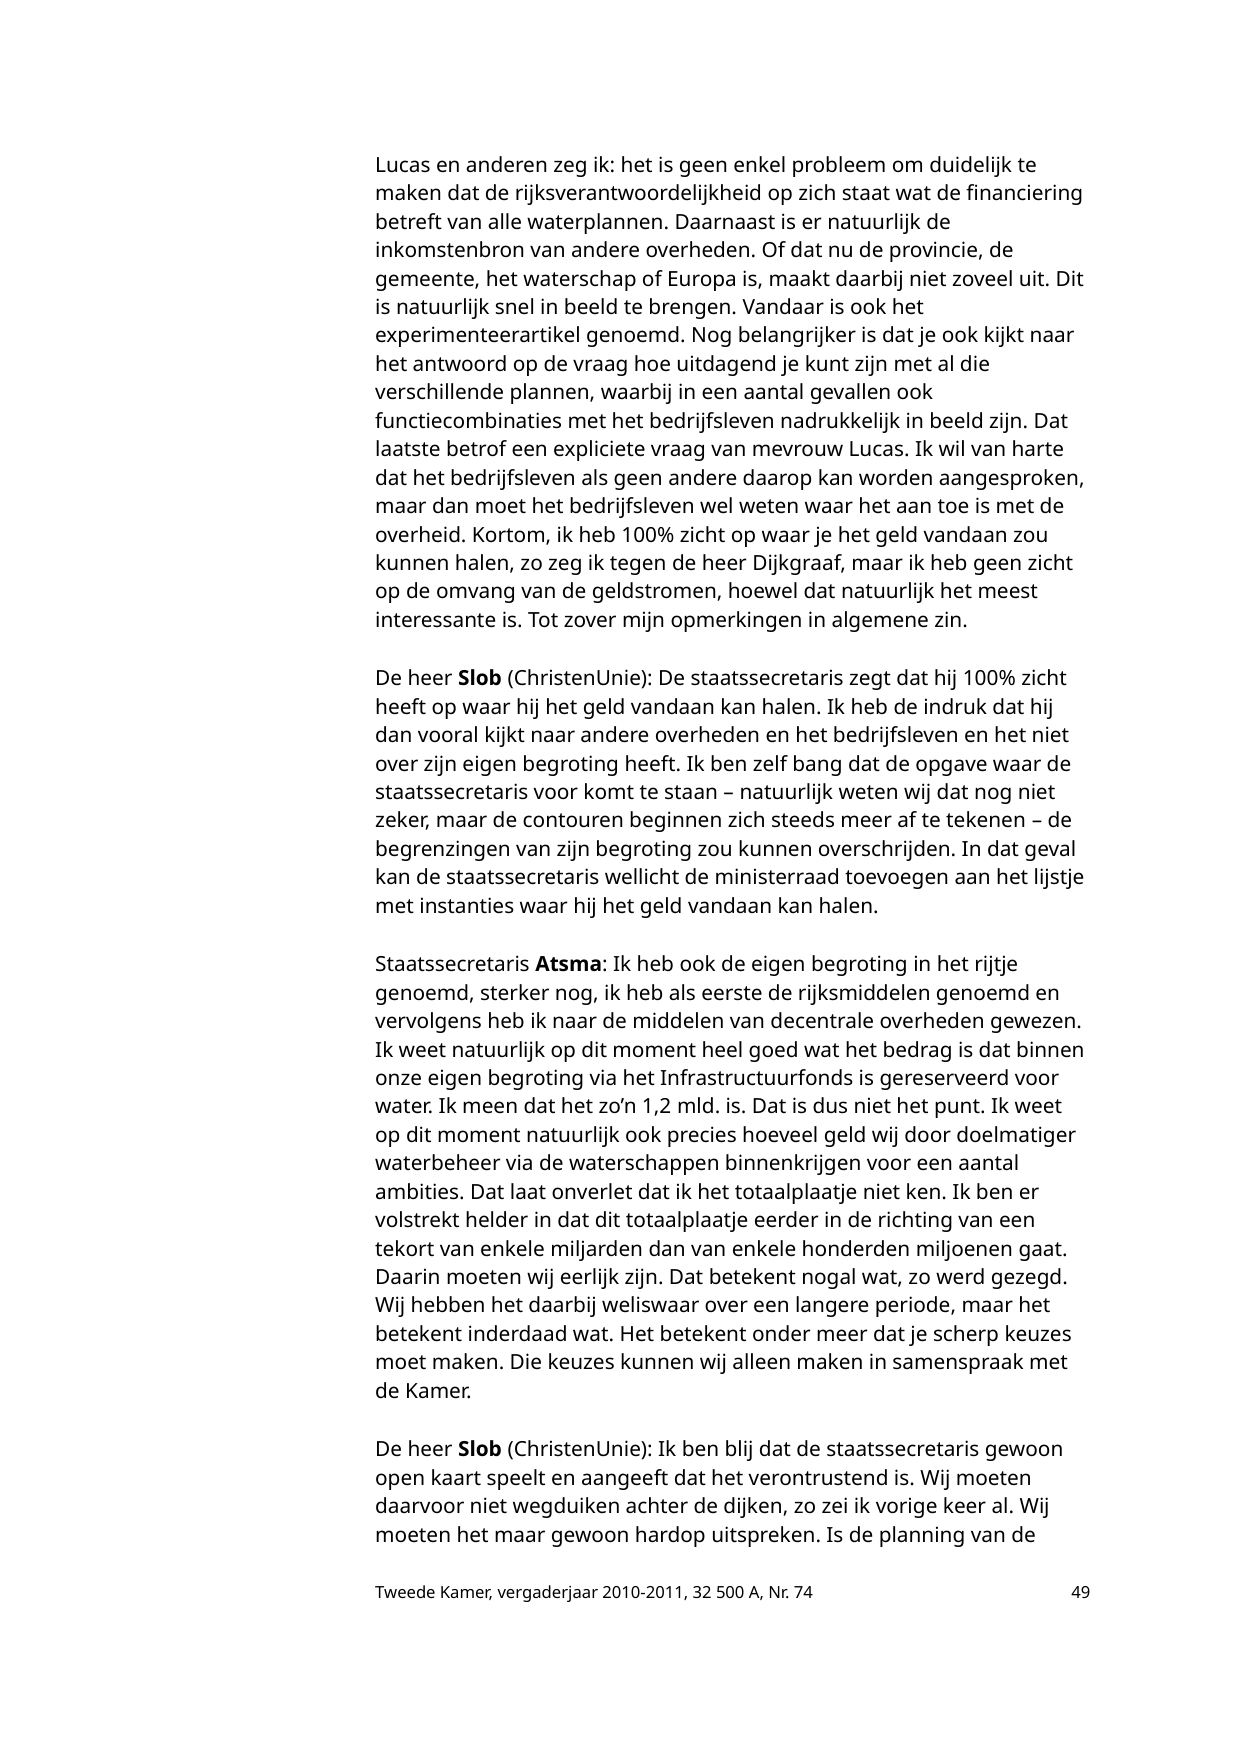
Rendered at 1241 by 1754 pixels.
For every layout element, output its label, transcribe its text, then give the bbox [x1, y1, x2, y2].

text Staatssecretaris Atsma: Ik heb ook de eigen begroting in het rijtje genoemd, sterker nog, ik heb als eerste de rijksmiddelen genoemd en vervolgens heb ik naar de middelen van decentrale overheden gewezen. Ik weet natuurlijk op dit moment heel goed wat het bedrag is dat binnen onze eigen begroting via het Infrastructuurfonds is gereserveerd voor water. Ik meen dat het zo’n 1,2 mld. is. Dat is dus niet het punt. Ik weet op dit moment natuurlijk ook precies hoeveel geld wij door doelmatiger waterbeheer via de waterschappen binnenkrijgen voor een aantal ambities. Dat laat onverlet dat ik het totaalplaatje niet ken. Ik ben er volstrekt helder in dat dit totaalplaatje eerder in de richting van een tekort van enkele miljarden dan van enkele honderden miljoenen gaat. Daarin moeten wij eerlijk zijn. Dat betekent nogal wat, zo werd gezegd. Wij hebben het daarbij weliswaar over een langere periode, maar het betekent inderdaad wat. Het betekent onder meer dat je scherp keuzes moet maken. Die keuzes kunnen wij alleen maken in samenspraak met de Kamer. [375, 949, 1090, 1404]
text Lucas en anderen zeg ik: het is geen enkel probleem om duidelijk te maken dat de rijksverantwoordelijkheid op zich staat wat de financiering betreft van alle waterplannen. Daarnaast is er natuurlijk de inkomstenbron van andere overheden. Of dat nu de provincie, de gemeente, het waterschap of Europa is, maakt daarbij niet zoveel uit. Dit is natuurlijk snel in beeld te brengen. Vandaar is ook het experimenteerartikel genoemd. Nog belangrijker is dat je ook kijkt naar het antwoord op de vraag hoe uitdagend je kunt zijn met al die verschillende plannen, waarbij in een aantal gevallen ook functiecombinaties met het bedrijfsleven nadrukkelijk in beeld zijn. Dat laatste betrof een expliciete vraag van mevrouw Lucas. Ik wil van harte dat het bedrijfsleven als geen andere daarop kan worden aangesproken, maar dan moet het bedrijfsleven wel weten waar het aan toe is met de overheid. Kortom, ik heb 100% zicht op waar je het geld vandaan zou kunnen halen, zo zeg ik tegen de heer Dijkgraaf, maar ik heb geen zicht op de omvang van de geldstromen, hoewel dat natuurlijk het meest interessante is. Tot zover mijn opmerkingen in algemene zin. [375, 150, 1090, 633]
text De heer Slob (ChristenUnie): De staatssecretaris zegt dat hij 100% zicht heeft op waar hij het geld vandaan kan halen. Ik heb de indruk dat hij dan vooral kijkt naar andere overheden en het bedrijfsleven en het niet over zijn eigen begroting heeft. Ik ben zelf bang dat de opgave waar de staatssecretaris voor komt te staan – natuurlijk weten wij dat nog niet zeker, maar de contouren beginnen zich steeds meer af te tekenen – de begrenzingen van zijn begroting zou kunnen overschrijden. In dat geval kan de staatssecretaris wellicht de ministerraad toevoegen aan het lijstje met instanties waar hij het geld vandaan kan halen. [375, 663, 1090, 919]
text De heer Slob (ChristenUnie): Ik ben blij dat de staatssecretaris gewoon open kaart speelt en aangeeft dat het verontrustend is. Wij moeten daarvoor niet wegduiken achter de dijken, zo zei ik vorige keer al. Wij moeten het maar gewoon hardop uitspreken. Is de planning van de [375, 1434, 1090, 1548]
